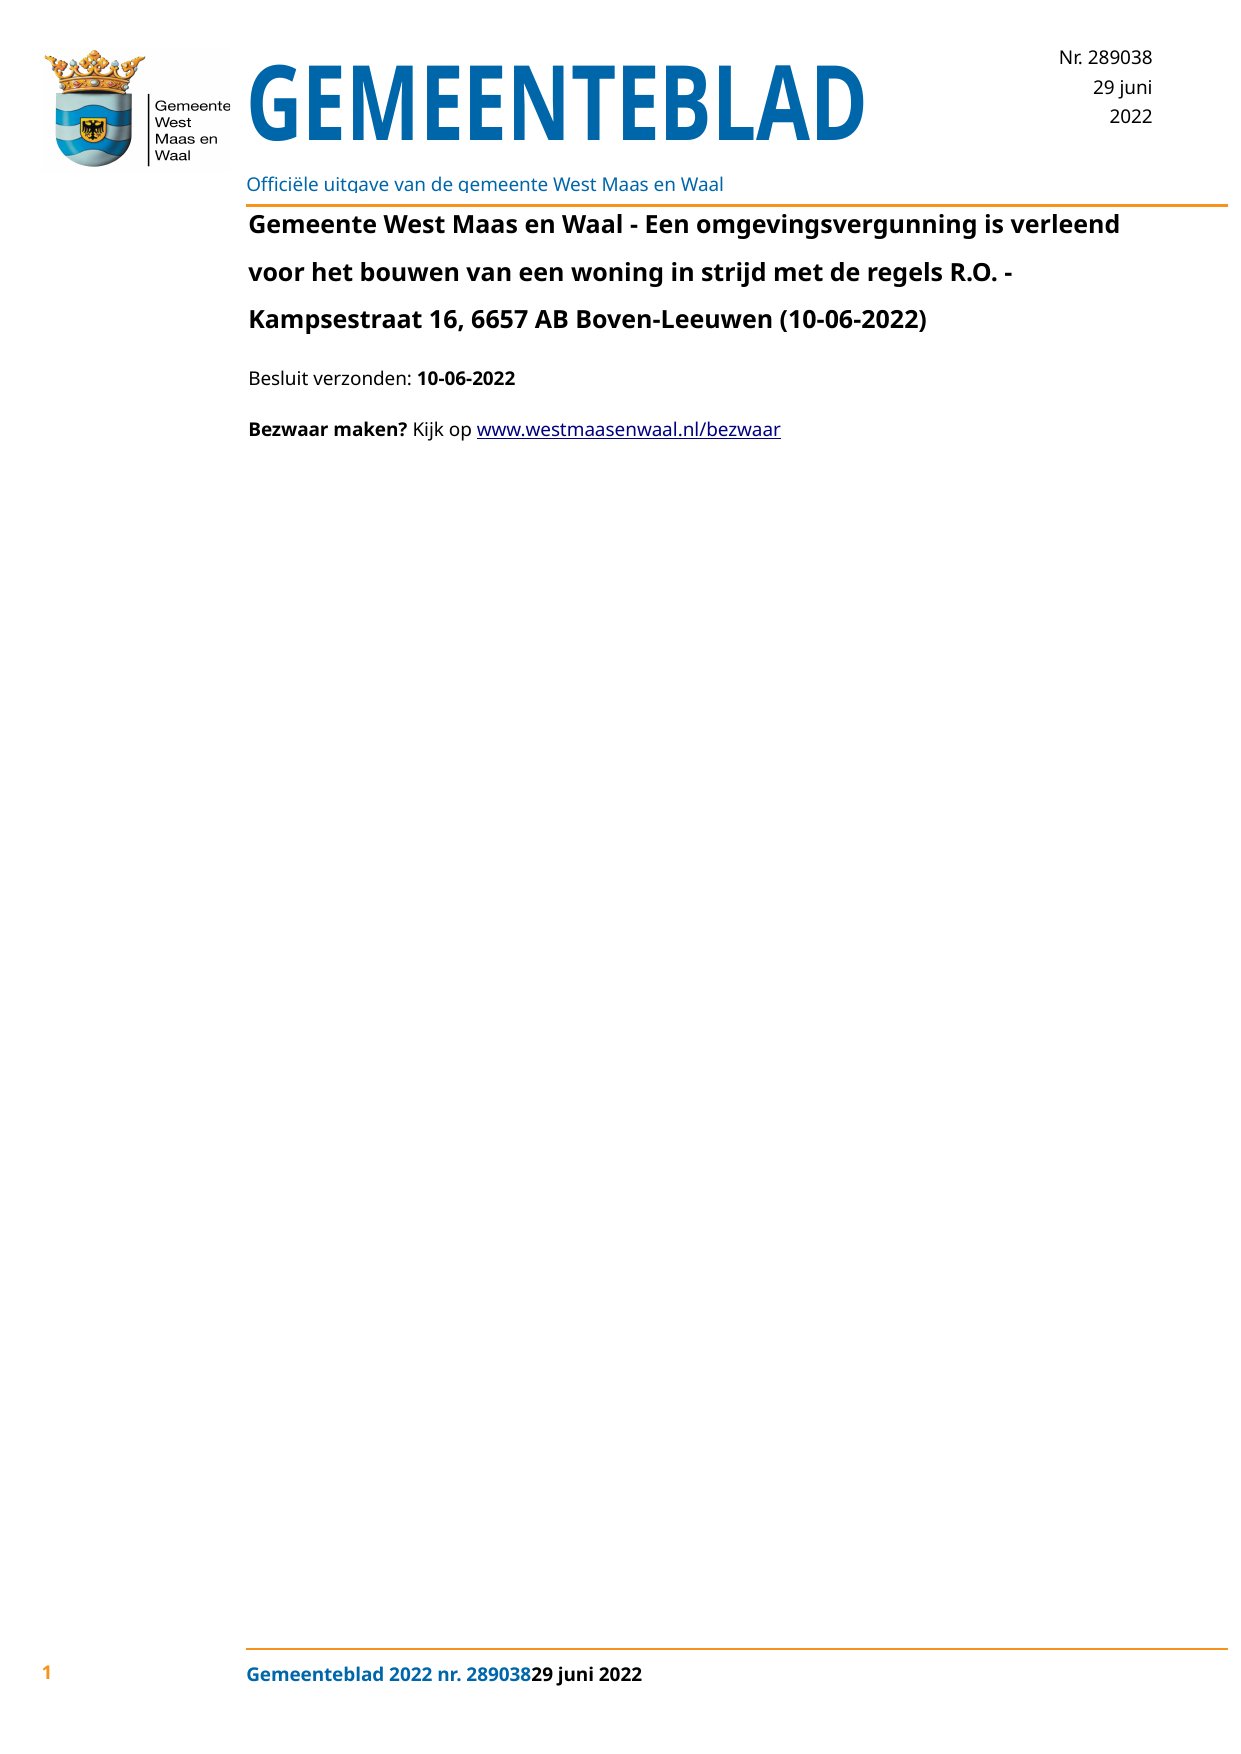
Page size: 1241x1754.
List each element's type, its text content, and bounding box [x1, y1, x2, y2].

text Bezwaar maken? Kijk op www.westmaasenwaal.nl/bezwaar [248, 416, 1152, 442]
text Besluit verzonden: 10-06-2022 [248, 366, 1152, 391]
text Gemeente West Maas en Waal - Een omgevingsvergunning is verleend voor het bouwen van een woning in strijd met de regels R.O. - Kampsestraat 16, 6657 AB Boven-Leeuwen (10-06-2022) [248, 207, 1152, 336]
picture [41, 47, 231, 172]
